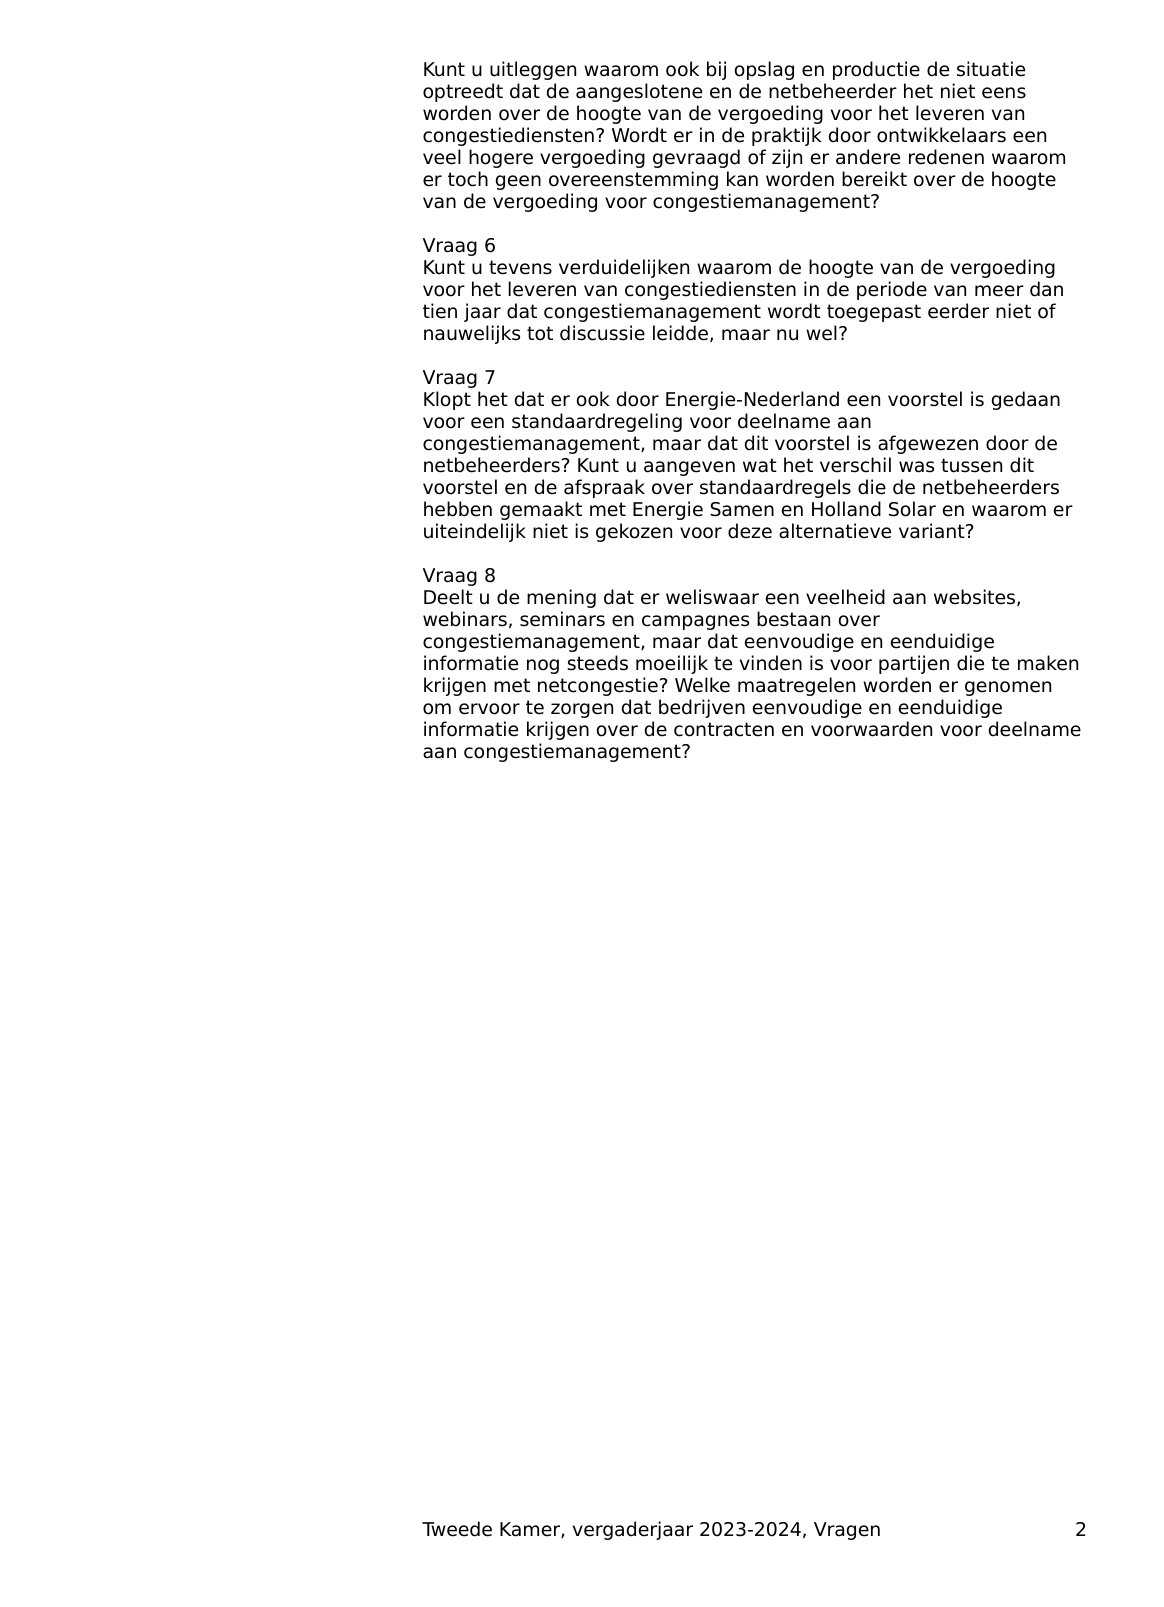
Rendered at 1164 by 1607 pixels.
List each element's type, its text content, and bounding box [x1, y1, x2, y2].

text Kunt u uitleggen waarom ook bij opslag en productie de situatie optreedt dat de aangeslotene en de netbeheerder het niet eens worden over de hoogte van de vergoeding voor het leveren van congestiediensten? Wordt er in de praktijk door ontwikkelaars een veel hogere vergoeding gevraagd of zijn er andere redenen waarom er toch geen overeenstemming kan worden bereikt over de hoogte van de vergoeding voor congestiemanagement? [422, 59, 1087, 213]
text Vraag 6 [422, 235, 1087, 257]
text Vraag 7 [422, 367, 1087, 389]
text Kunt u tevens verduidelijken waarom de hoogte van de vergoeding voor het leveren van congestiediensten in de periode van meer dan tien jaar dat congestiemanagement wordt toegepast eerder niet of nauwelijks tot discussie leidde, maar nu wel? [422, 257, 1087, 345]
text Deelt u de mening dat er weliswaar een veelheid aan websites, webinars, seminars en campagnes bestaan over congestiemanagement, maar dat eenvoudige en eenduidige informatie nog steeds moeilijk te vinden is voor partijen die te maken krijgen met netcongestie? Welke maatregelen worden er genomen om ervoor te zorgen dat bedrijven eenvoudige en eenduidige informatie krijgen over de contracten en voorwaarden voor deelname aan congestiemanagement? [422, 587, 1087, 763]
text Klopt het dat er ook door Energie-Nederland een voorstel is gedaan voor een standaardregeling voor deelname aan congestiemanagement, maar dat dit voorstel is afgewezen door de netbeheerders? Kunt u aangeven wat het verschil was tussen dit voorstel en de afspraak over standaardregels die de netbeheerders hebben gemaakt met Energie Samen en Holland Solar en waarom er uiteindelijk niet is gekozen voor deze alternatieve variant? [422, 389, 1087, 543]
text Vraag 8 [422, 565, 1087, 587]
